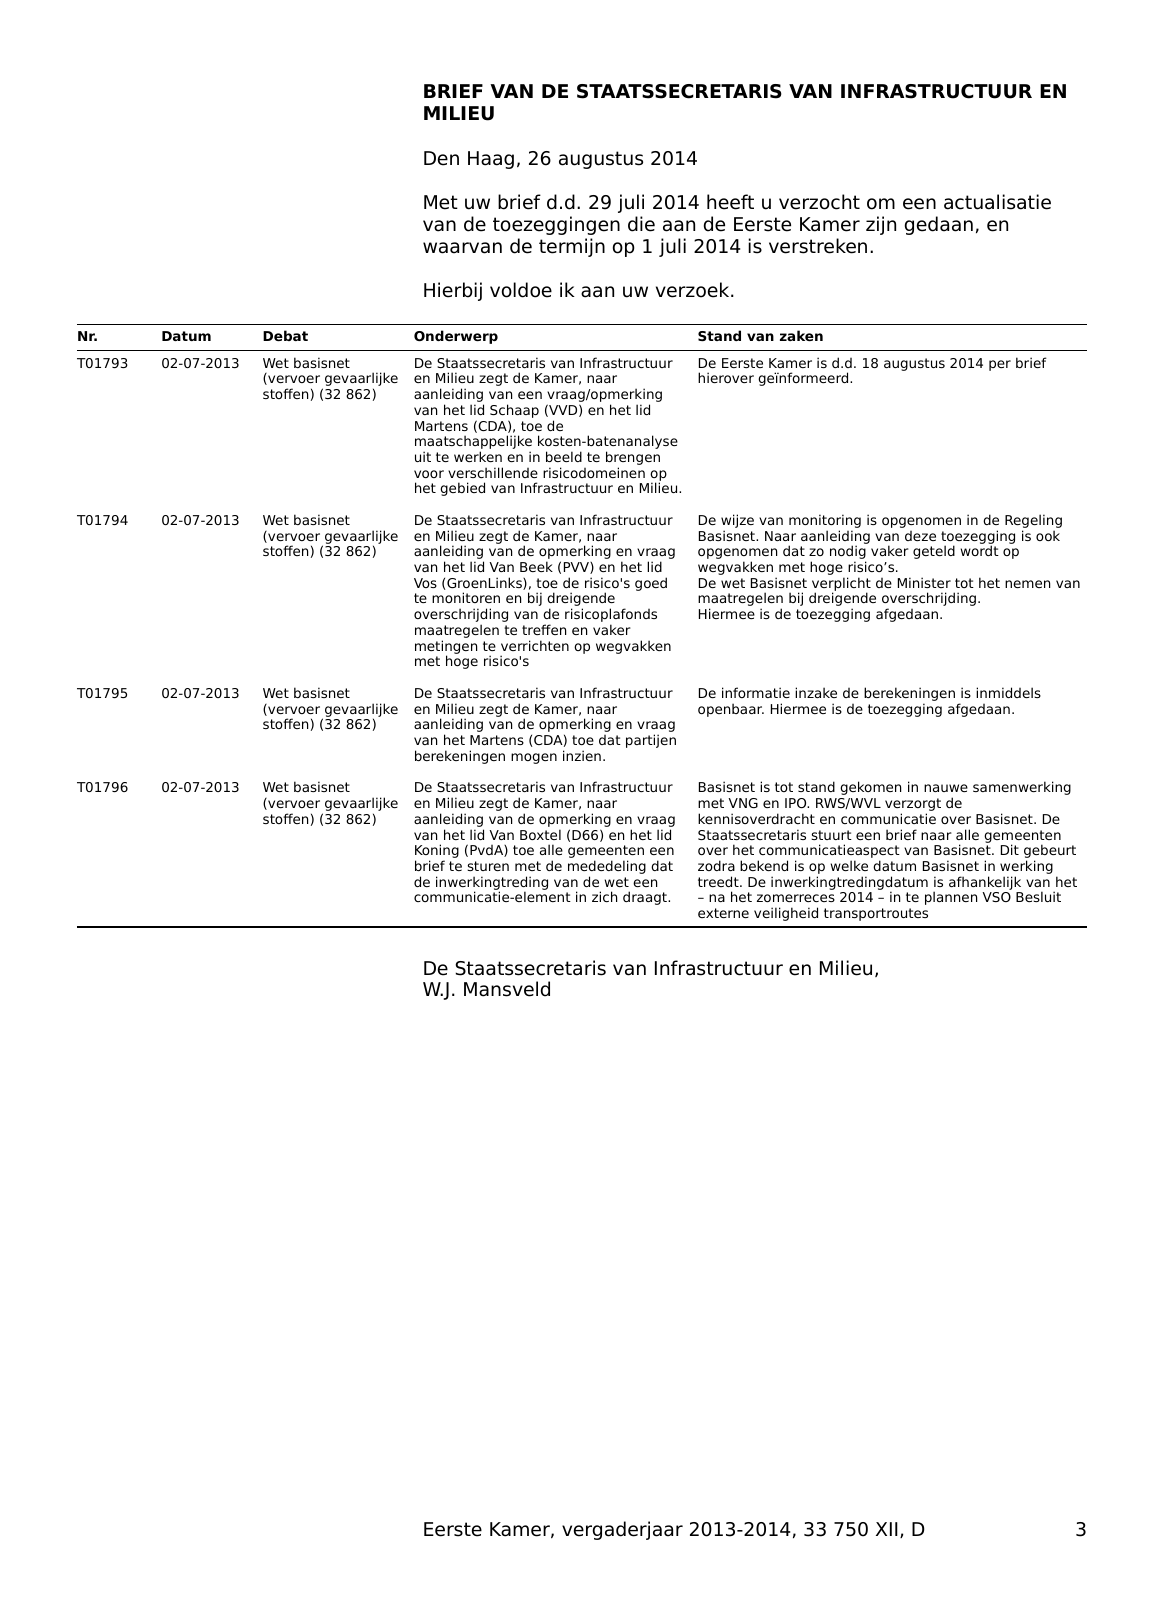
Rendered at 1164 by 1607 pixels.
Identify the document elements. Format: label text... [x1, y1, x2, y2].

table_header Stand van zaken [691, 325, 1087, 350]
table_cell De Staatssecretaris van Infrastructuur en Milieu zegt de Kamer, naar aanleiding van een vraag/opmerking van het lid Schaap (VVD) en het lid Martens (CDA), toe de maatschappelijke kosten-batenanalyse uit te werken en in beeld te brengen voor verschillende risicodomeinen op het gebied van Infrastructuur en Milieu. [408, 351, 691, 497]
table_header Datum [155, 325, 256, 350]
table_cell 02-07-2013 [155, 351, 256, 497]
table_cell De wijze van monitoring is opgenomen in de Regeling Basisnet. Naar aanleiding van deze toezegging is ook opgenomen dat zo nodig vaker geteld wordt op wegvakken met hoge risico’s. De wet Basisnet verplicht de Minister tot het nemen van maatregelen bij dreigende overschrijding. Hiermee is de toezegging afgedaan. [691, 513, 1087, 670]
text Den Haag, 26 augustus 2014 [422, 147, 1087, 169]
table_cell T01795 [77, 686, 155, 764]
table_cell [408, 497, 691, 513]
subtitle BRIEF VAN DE STAATSSECRETARIS VAN INFRASTRUCTUUR EN MILIEU [422, 81, 1087, 125]
table_cell [408, 764, 691, 780]
table_cell 02-07-2013 [155, 780, 256, 926]
table_cell T01793 [77, 351, 155, 497]
table_cell T01794 [77, 513, 155, 670]
table_cell [155, 497, 256, 513]
table_cell [256, 670, 408, 686]
table_cell [408, 670, 691, 686]
table_header Nr. [77, 325, 155, 350]
table_cell [691, 764, 1087, 780]
table_cell [691, 670, 1087, 686]
table_cell Wet basisnet (vervoer gevaarlijke stoffen) (32 862) [256, 351, 408, 497]
table_cell [691, 497, 1087, 513]
table_cell [77, 497, 155, 513]
table_header Onderwerp [408, 325, 691, 350]
text Hierbij voldoe ik aan uw verzoek. [422, 280, 1087, 302]
table_cell De informatie inzake de berekeningen is inmiddels openbaar. Hiermee is de toezegging afgedaan. [691, 686, 1087, 764]
table_cell T01796 [77, 780, 155, 926]
table_cell De Staatssecretaris van Infrastructuur en Milieu zegt de Kamer, naar aanleiding van de opmerking en vraag van het lid Van Boxtel (D66) en het lid Koning (PvdA) toe alle gemeenten een brief te sturen met de mededeling dat de inwerkingtreding van de wet een communicatie-element in zich draagt. [408, 780, 691, 926]
table_cell De Staatssecretaris van Infrastructuur en Milieu zegt de Kamer, naar aanleiding van de opmerking en vraag van het lid Van Beek (PVV) en het lid Vos (GroenLinks), toe de risico's goed te monitoren en bij dreigende overschrijding van de risicoplafonds maatregelen te treffen en vaker metingen te verrichten op wegvakken met hoge risico's [408, 513, 691, 670]
table_cell [155, 670, 256, 686]
table_cell De Eerste Kamer is d.d. 18 augustus 2014 per brief hierover geïnformeerd. [691, 351, 1087, 497]
table_cell [77, 764, 155, 780]
table_cell [256, 497, 408, 513]
table_cell [256, 764, 408, 780]
table_header Debat [256, 325, 408, 350]
text De Staatssecretaris van Infrastructuur en Milieu, W.J. Mansveld [422, 957, 1087, 1001]
text Met uw brief d.d. 29 juli 2014 heeft u verzocht om een actualisatie van de toezeggingen die aan de Eerste Kamer zijn gedaan, en waarvan de termijn op 1 juli 2014 is verstreken. [422, 192, 1087, 257]
table_cell Wet basisnet (vervoer gevaarlijke stoffen) (32 862) [256, 686, 408, 764]
table_cell Basisnet is tot stand gekomen in nauwe samenwerking met VNG en IPO. RWS/WVL verzorgt de kennisoverdracht en communicatie over Basisnet. De Staatssecretaris stuurt een brief naar alle gemeenten over het communicatieaspect van Basisnet. Dit gebeurt zodra bekend is op welke datum Basisnet in werking treedt. De inwerkingtredingdatum is afhankelijk van het – na het zomerreces 2014 – in te plannen VSO Besluit externe veiligheid transportroutes [691, 780, 1087, 926]
table_cell 02-07-2013 [155, 686, 256, 764]
table_cell [155, 764, 256, 780]
table_cell [77, 670, 155, 686]
table_cell 02-07-2013 [155, 513, 256, 670]
table_cell Wet basisnet (vervoer gevaarlijke stoffen) (32 862) [256, 513, 408, 670]
table_cell De Staatssecretaris van Infrastructuur en Milieu zegt de Kamer, naar aanleiding van de opmerking en vraag van het Martens (CDA) toe dat partijen berekeningen mogen inzien. [408, 686, 691, 764]
table_cell Wet basisnet (vervoer gevaarlijke stoffen) (32 862) [256, 780, 408, 926]
